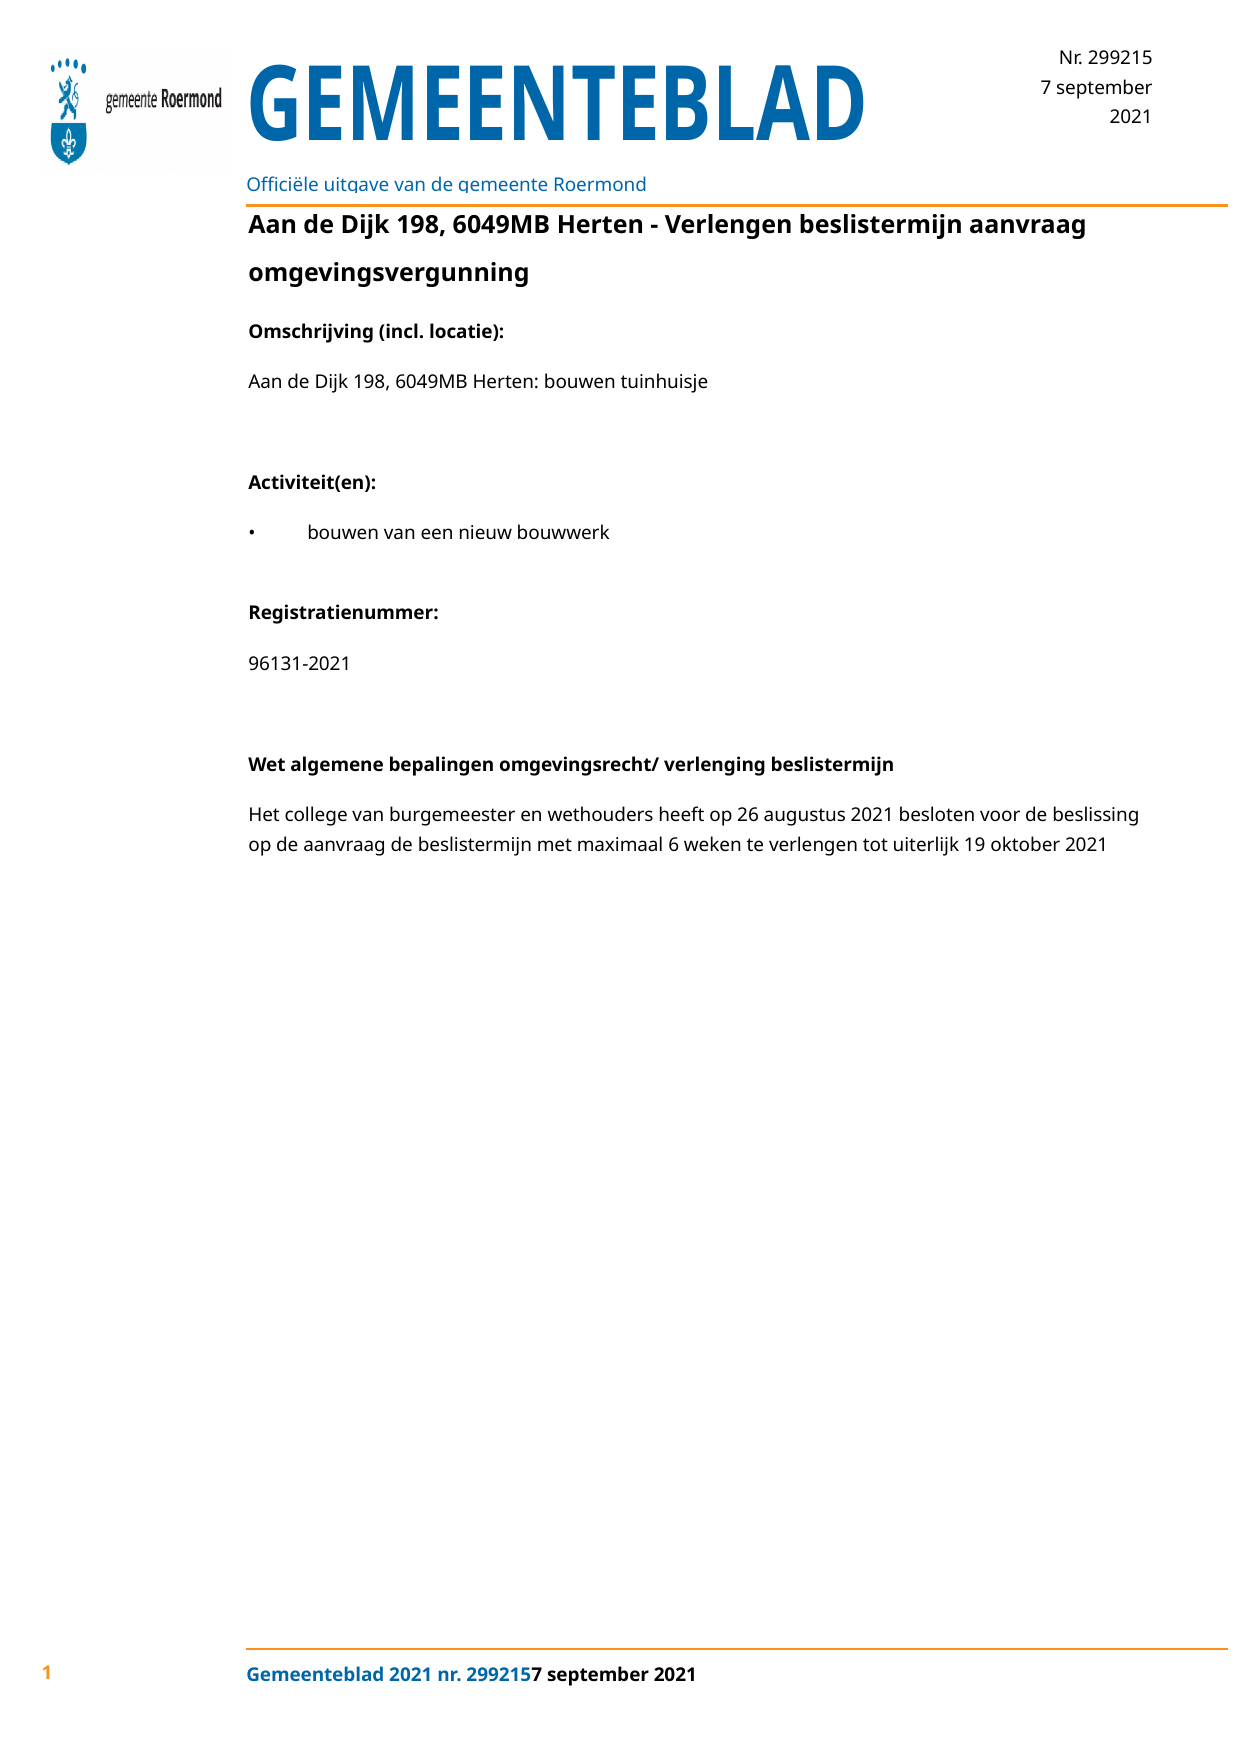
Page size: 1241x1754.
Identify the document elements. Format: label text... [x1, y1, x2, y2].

text Omschrijving (incl. locatie): [248, 318, 1152, 344]
text Aan de Dijk 198, 6049MB Herten: bouwen tuinhuisje [248, 368, 1152, 394]
text Het college van burgemeester en wethouders heeft op 26 augustus 2021 besloten voor de beslissing op de aanvraag de beslistermijn met maximaal 6 weken te verlengen tot uiterlijk 19 oktober 2021 [248, 801, 1152, 857]
picture [41, 47, 231, 172]
text Activiteit(en): [248, 469, 1152, 495]
text Aan de Dijk 198, 6049MB Herten - Verlengen beslistermijn aanvraag omgevingsvergunning [248, 207, 1152, 288]
list bouwen van een nieuw bouwwerk [248, 519, 1152, 545]
text 96131-2021 [248, 650, 1152, 676]
text Wet algemene bepalingen omgevingsrecht/ verlenging beslistermijn [248, 751, 1152, 777]
text Registratienummer: [248, 599, 1152, 625]
